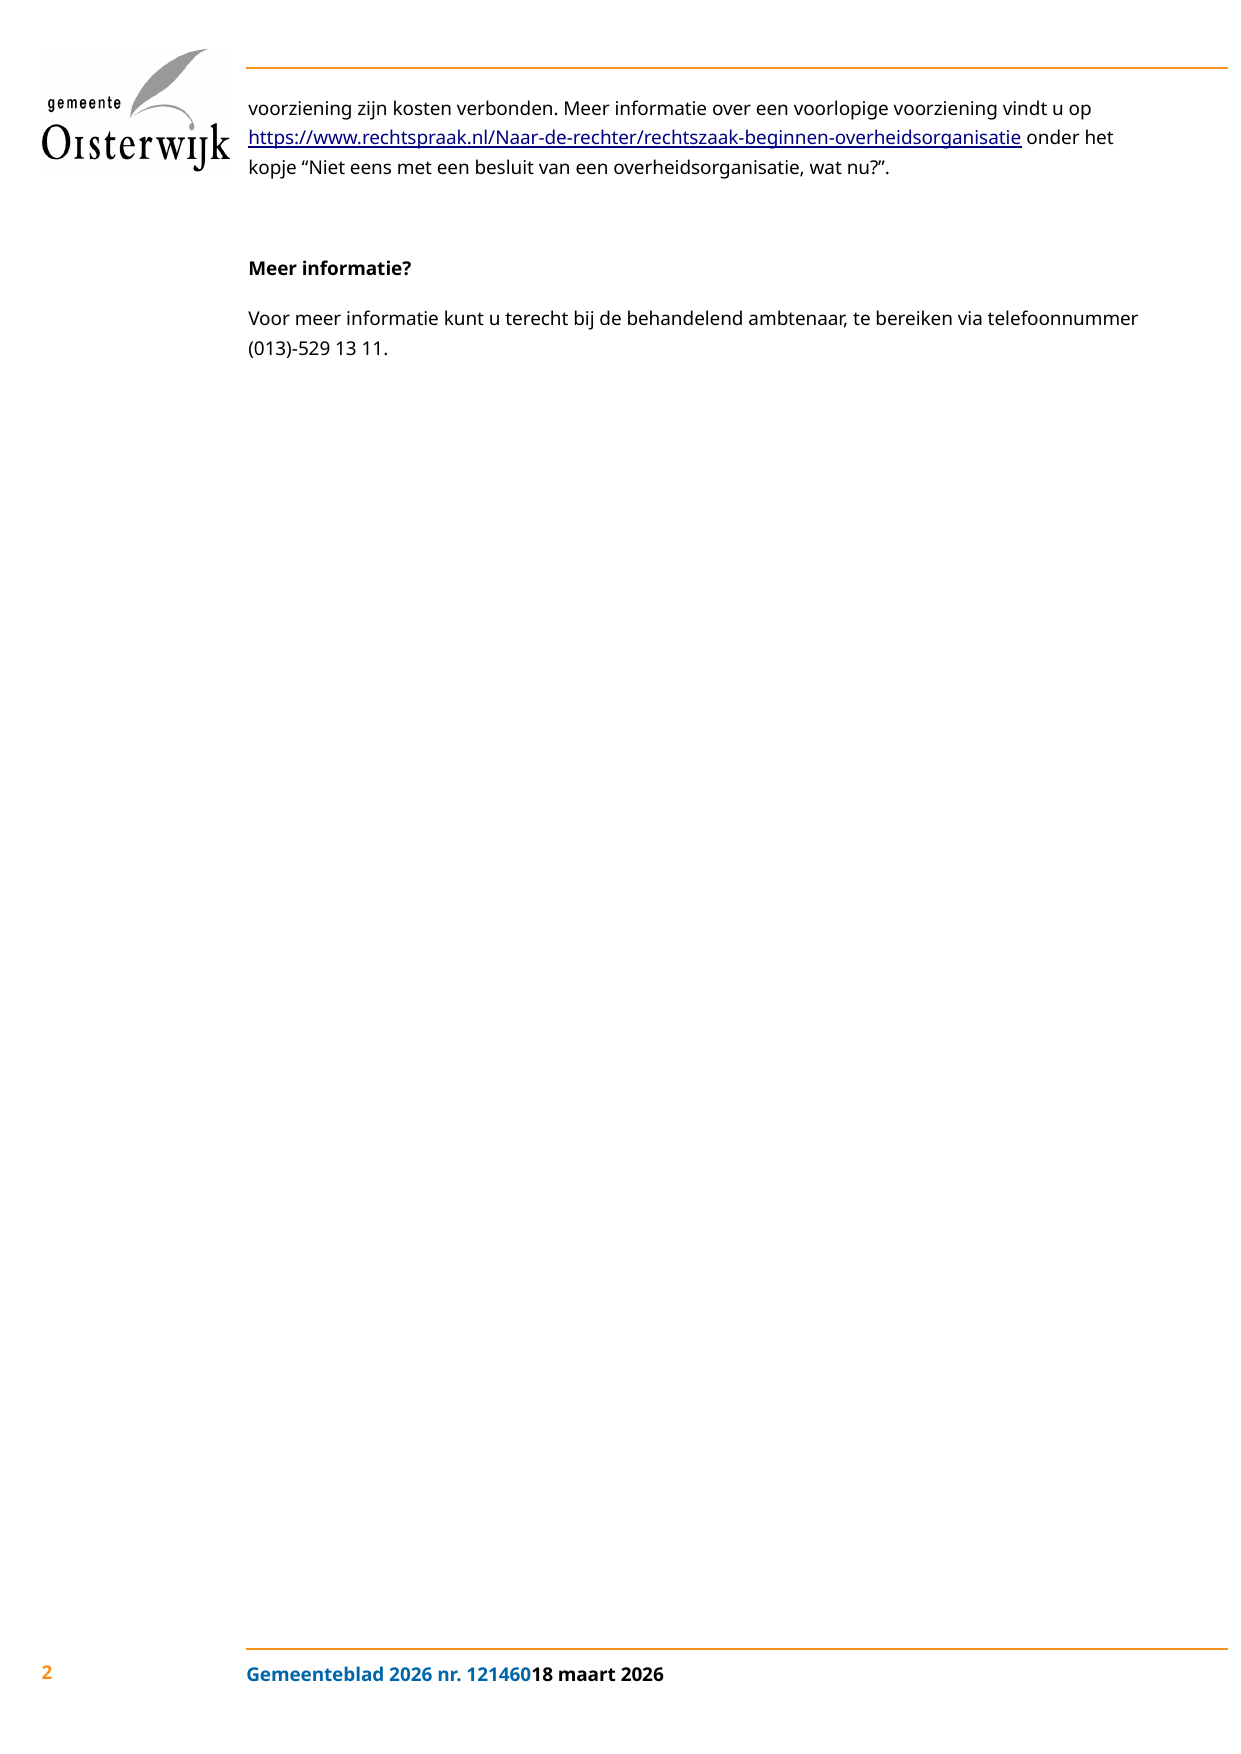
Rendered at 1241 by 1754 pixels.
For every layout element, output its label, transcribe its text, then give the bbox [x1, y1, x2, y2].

text Meer informatie? [248, 255, 1152, 281]
text Voor meer informatie kunt u terecht bij de behandelend ambtenaar, te bereiken via telefoonnummer (013)-529 13 11. [248, 305, 1152, 361]
picture [41, 47, 231, 172]
text voorziening zijn kosten verbonden. Meer informatie over een voorlopige voorziening vindt u op https://www.rechtspraak.nl/Naar-de-rechter/rechtszaak-beginnen-overheidsorganisatie onder het kopje “Niet eens met een besluit van een overheidsorganisatie, wat nu?”. [248, 95, 1152, 180]
